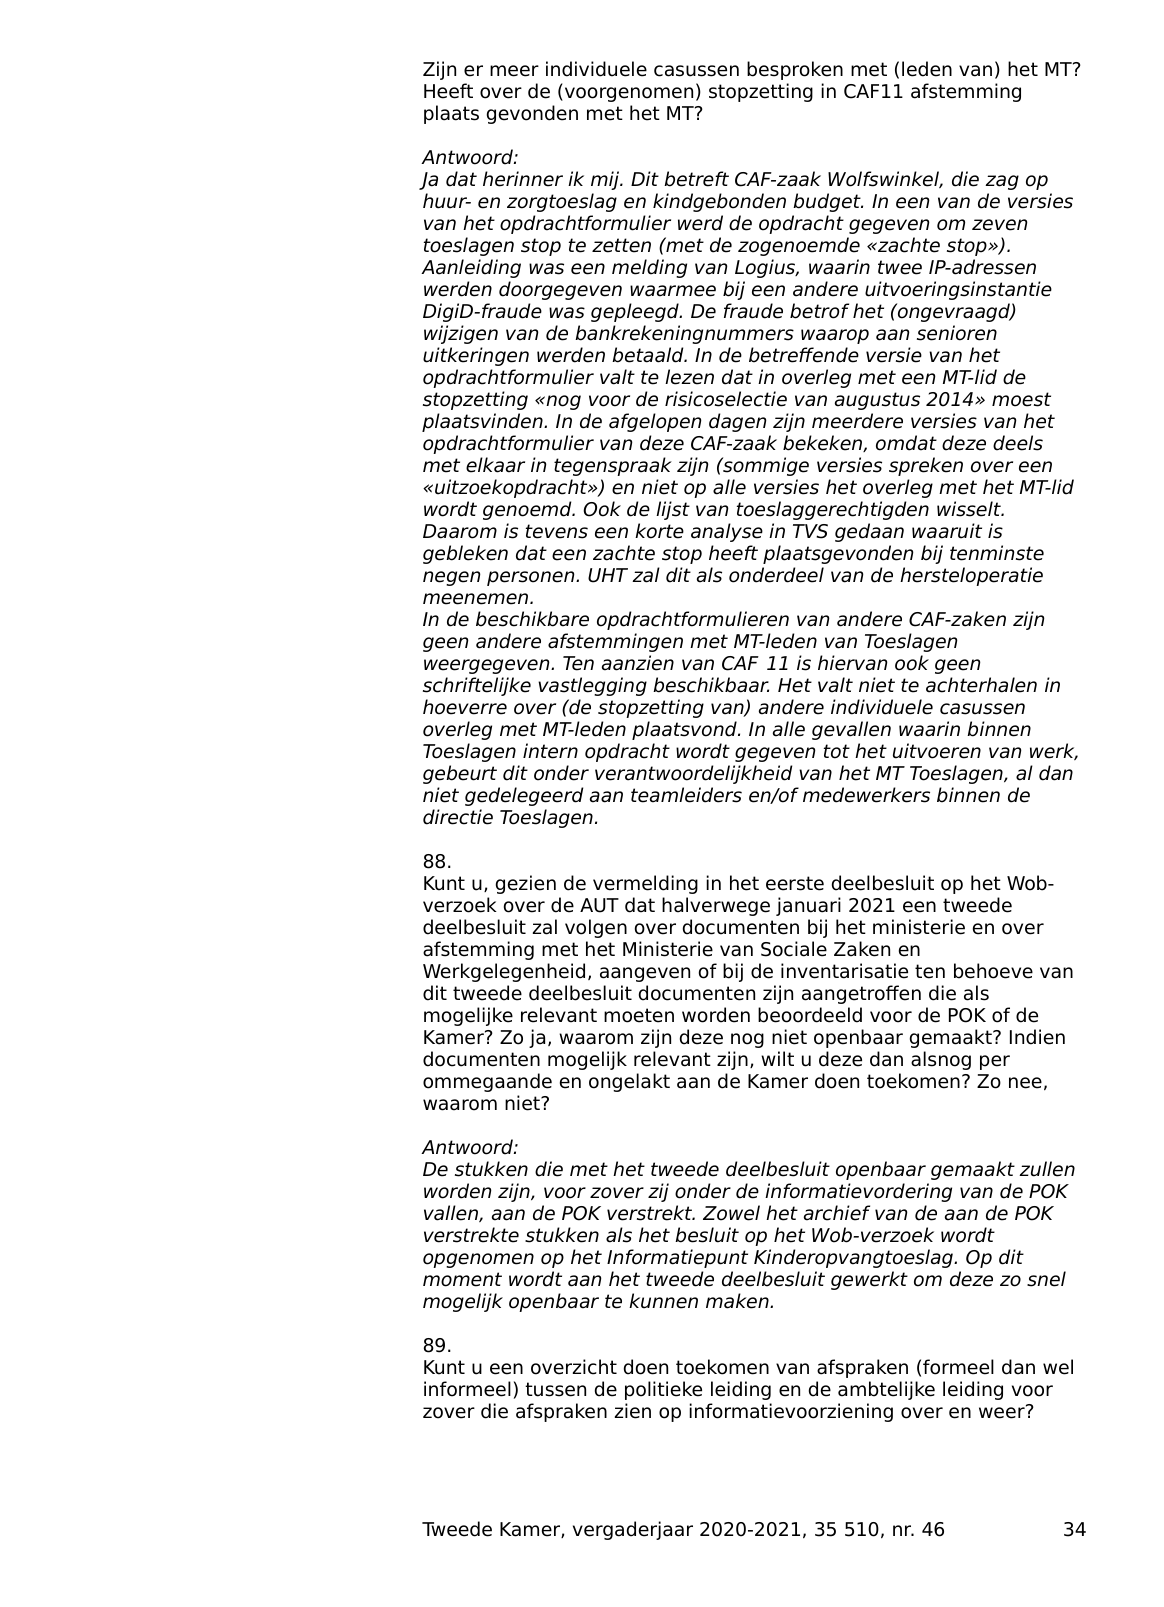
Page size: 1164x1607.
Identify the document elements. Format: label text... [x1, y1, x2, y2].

text 89. [422, 1335, 1087, 1357]
text Antwoord: [422, 1137, 1087, 1159]
text Zijn er meer individuele casussen besproken met (leden van) het MT? Heeft over de (voorgenomen) stopzetting in CAF11 afstemming plaats gevonden met het MT? [422, 59, 1087, 125]
text 88. [422, 851, 1087, 873]
text Kunt u een overzicht doen toekomen van afspraken (formeel dan wel informeel) tussen de politieke leiding en de ambtelijke leiding voor zover die afspraken zien op informatievoorziening over en weer? [422, 1357, 1087, 1423]
text De stukken die met het tweede deelbesluit openbaar gemaakt zullen worden zijn, voor zover zij onder de informatievordering van de POK vallen, aan de POK verstrekt. Zowel het archief van de aan de POK verstrekte stukken als het besluit op het Wob-verzoek wordt opgenomen op het Informatiepunt Kinderopvangtoeslag. Op dit moment wordt aan het tweede deelbesluit gewerkt om deze zo snel mogelijk openbaar te kunnen maken. [422, 1159, 1087, 1312]
text Ja dat herinner ik mij. Dit betreft CAF-zaak Wolfswinkel, die zag op huur- en zorgtoeslag en kindgebonden budget. In een van de versies van het opdrachtformulier werd de opdracht gegeven om zeven toeslagen stop te zetten (met de zogenoemde «zachte stop»). Aanleiding was een melding van Logius, waarin twee IP-adressen werden doorgegeven waarmee bij een andere uitvoeringsinstantie DigiD-fraude was gepleegd. De fraude betrof het (ongevraagd) wijzigen van de bankrekeningnummers waarop aan senioren uitkeringen werden betaald. In de betreffende versie van het opdrachtformulier valt te lezen dat in overleg met een MT-lid de stopzetting «nog voor de risicoselectie van augustus 2014» moest plaatsvinden. In de afgelopen dagen zijn meerdere versies van het opdrachtformulier van deze CAF-zaak bekeken, omdat deze deels met elkaar in tegenspraak zijn (sommige versies spreken over een «uitzoekopdracht») en niet op alle versies het overleg met het MT-lid wordt genoemd. Ook de lijst van toeslaggerechtigden wisselt. Daarom is tevens een korte analyse in TVS gedaan waaruit is gebleken dat een zachte stop heeft plaatsgevonden bij tenminste negen personen. UHT zal dit als onderdeel van de hersteloperatie meenemen. [422, 169, 1087, 609]
text Antwoord: [422, 147, 1087, 169]
text In de beschikbare opdrachtformulieren van andere CAF-zaken zijn geen andere afstemmingen met MT-leden van Toeslagen weergegeven. Ten aanzien van CAF 11 is hiervan ook geen schriftelijke vastlegging beschikbaar. Het valt niet te achterhalen in hoeverre over (de stopzetting van) andere individuele casussen overleg met MT-leden plaatsvond. In alle gevallen waarin binnen Toeslagen intern opdracht wordt gegeven tot het uitvoeren van werk, gebeurt dit onder verantwoordelijkheid van het MT Toeslagen, al dan niet gedelegeerd aan teamleiders en/of medewerkers binnen de directie Toeslagen. [422, 609, 1087, 828]
text Kunt u, gezien de vermelding in het eerste deelbesluit op het Wob-verzoek over de AUT dat halverwege januari 2021 een tweede deelbesluit zal volgen over documenten bij het ministerie en over afstemming met het Ministerie van Sociale Zaken en Werkgelegenheid, aangeven of bij de inventarisatie ten behoeve van dit tweede deelbesluit documenten zijn aangetroffen die als mogelijke relevant moeten worden beoordeeld voor de POK of de Kamer? Zo ja, waarom zijn deze nog niet openbaar gemaakt? Indien documenten mogelijk relevant zijn, wilt u deze dan alsnog per ommegaande en ongelakt aan de Kamer doen toekomen? Zo nee, waarom niet? [422, 873, 1087, 1114]
